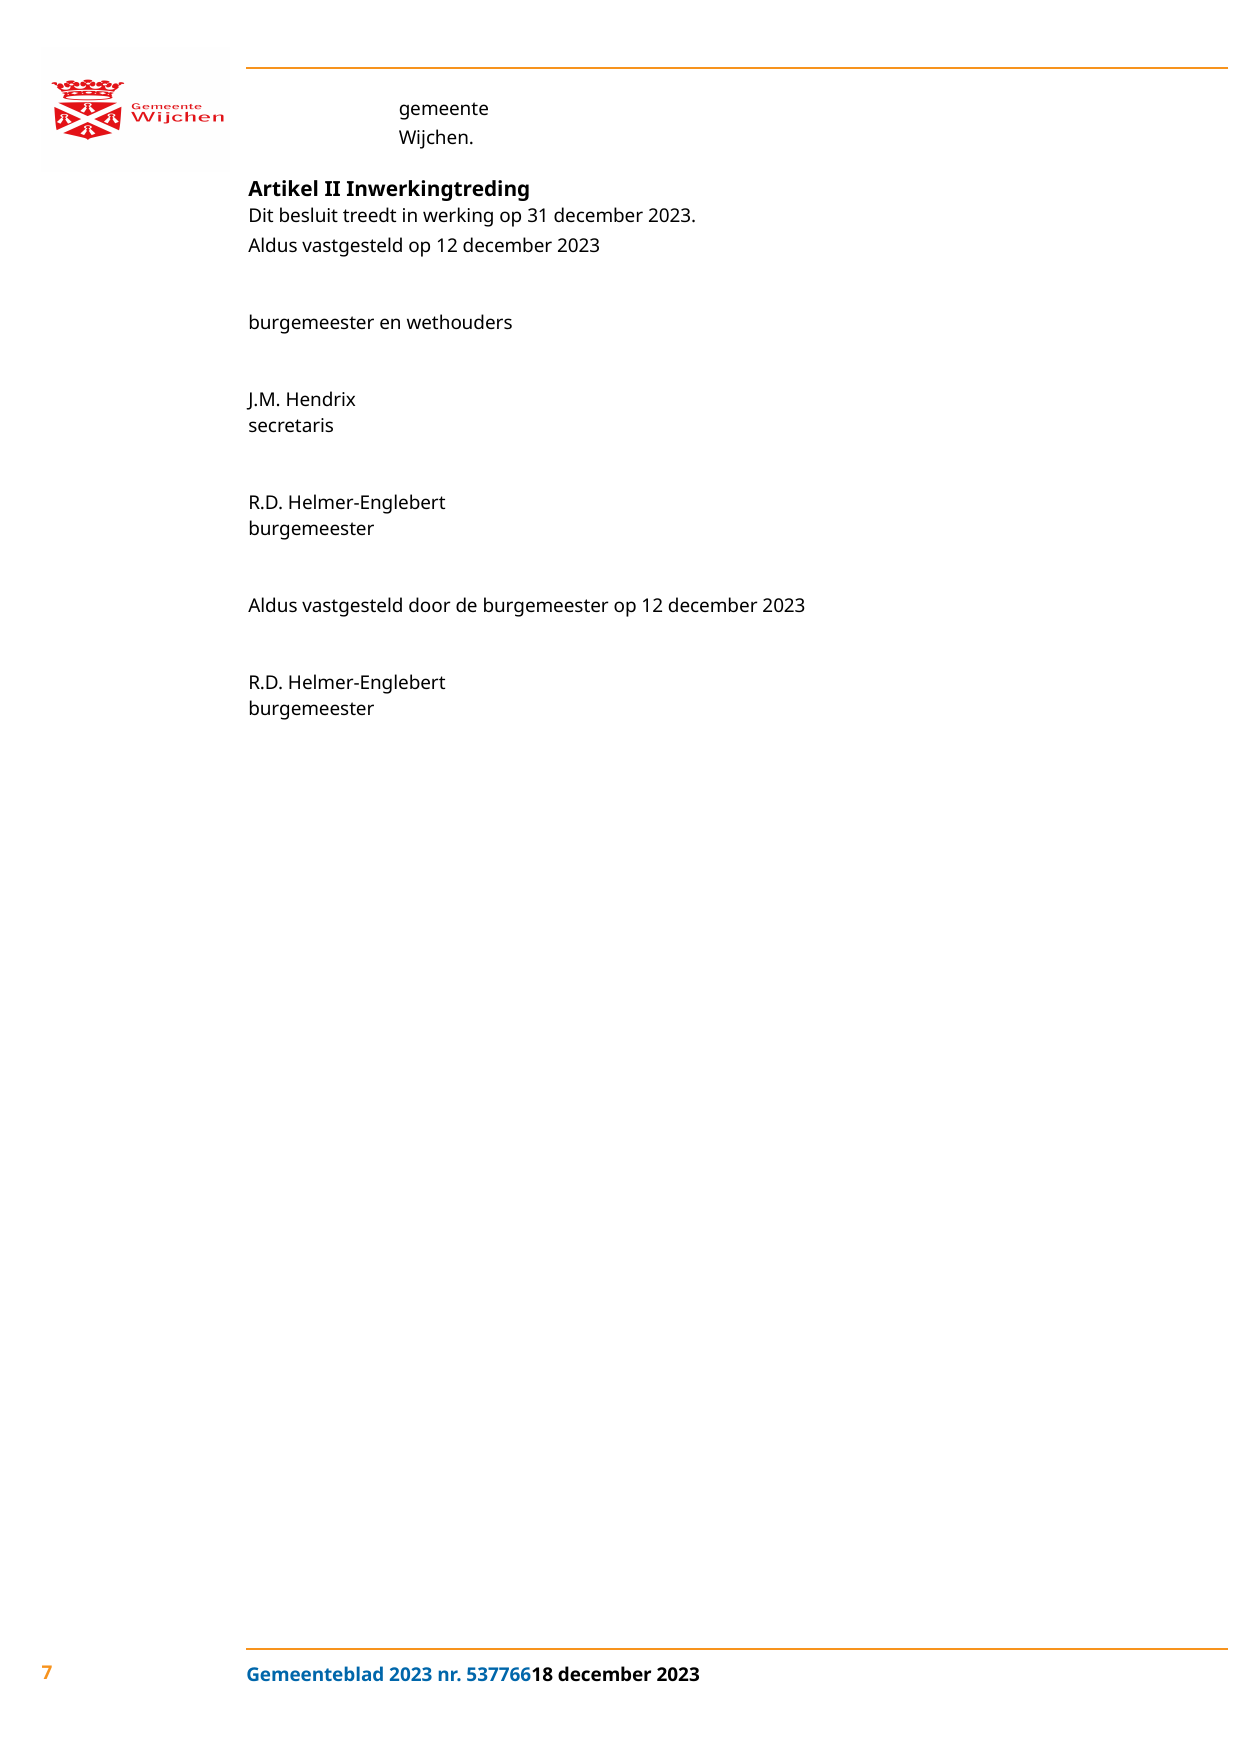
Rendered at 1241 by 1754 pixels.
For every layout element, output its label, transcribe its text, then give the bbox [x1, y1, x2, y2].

table_header [1001, 95, 1152, 150]
text burgemeester en wethouders [248, 309, 1152, 335]
picture [41, 47, 231, 172]
table_header [700, 95, 850, 150]
text J.M. Hendrix [248, 387, 1152, 412]
table_header [248, 95, 398, 150]
text secretaris [248, 412, 1152, 438]
text burgemeester [248, 695, 1152, 721]
text R.D. Helmer-Englebert [248, 669, 1152, 695]
text Artikel II Inwerkingtreding [248, 174, 1152, 203]
table_header [549, 95, 700, 150]
text Aldus vastgesteld door de burgemeester op 12 december 2023 [248, 592, 1152, 618]
text Aldus vastgesteld op 12 december 2023 [248, 232, 1152, 258]
table_header gemeente Wijchen. [399, 95, 549, 150]
text burgemeester [248, 515, 1152, 541]
table_header [850, 95, 1001, 150]
text R.D. Helmer-Englebert [248, 489, 1152, 515]
text Dit besluit treedt in werking op 31 december 2023. [248, 203, 1152, 228]
